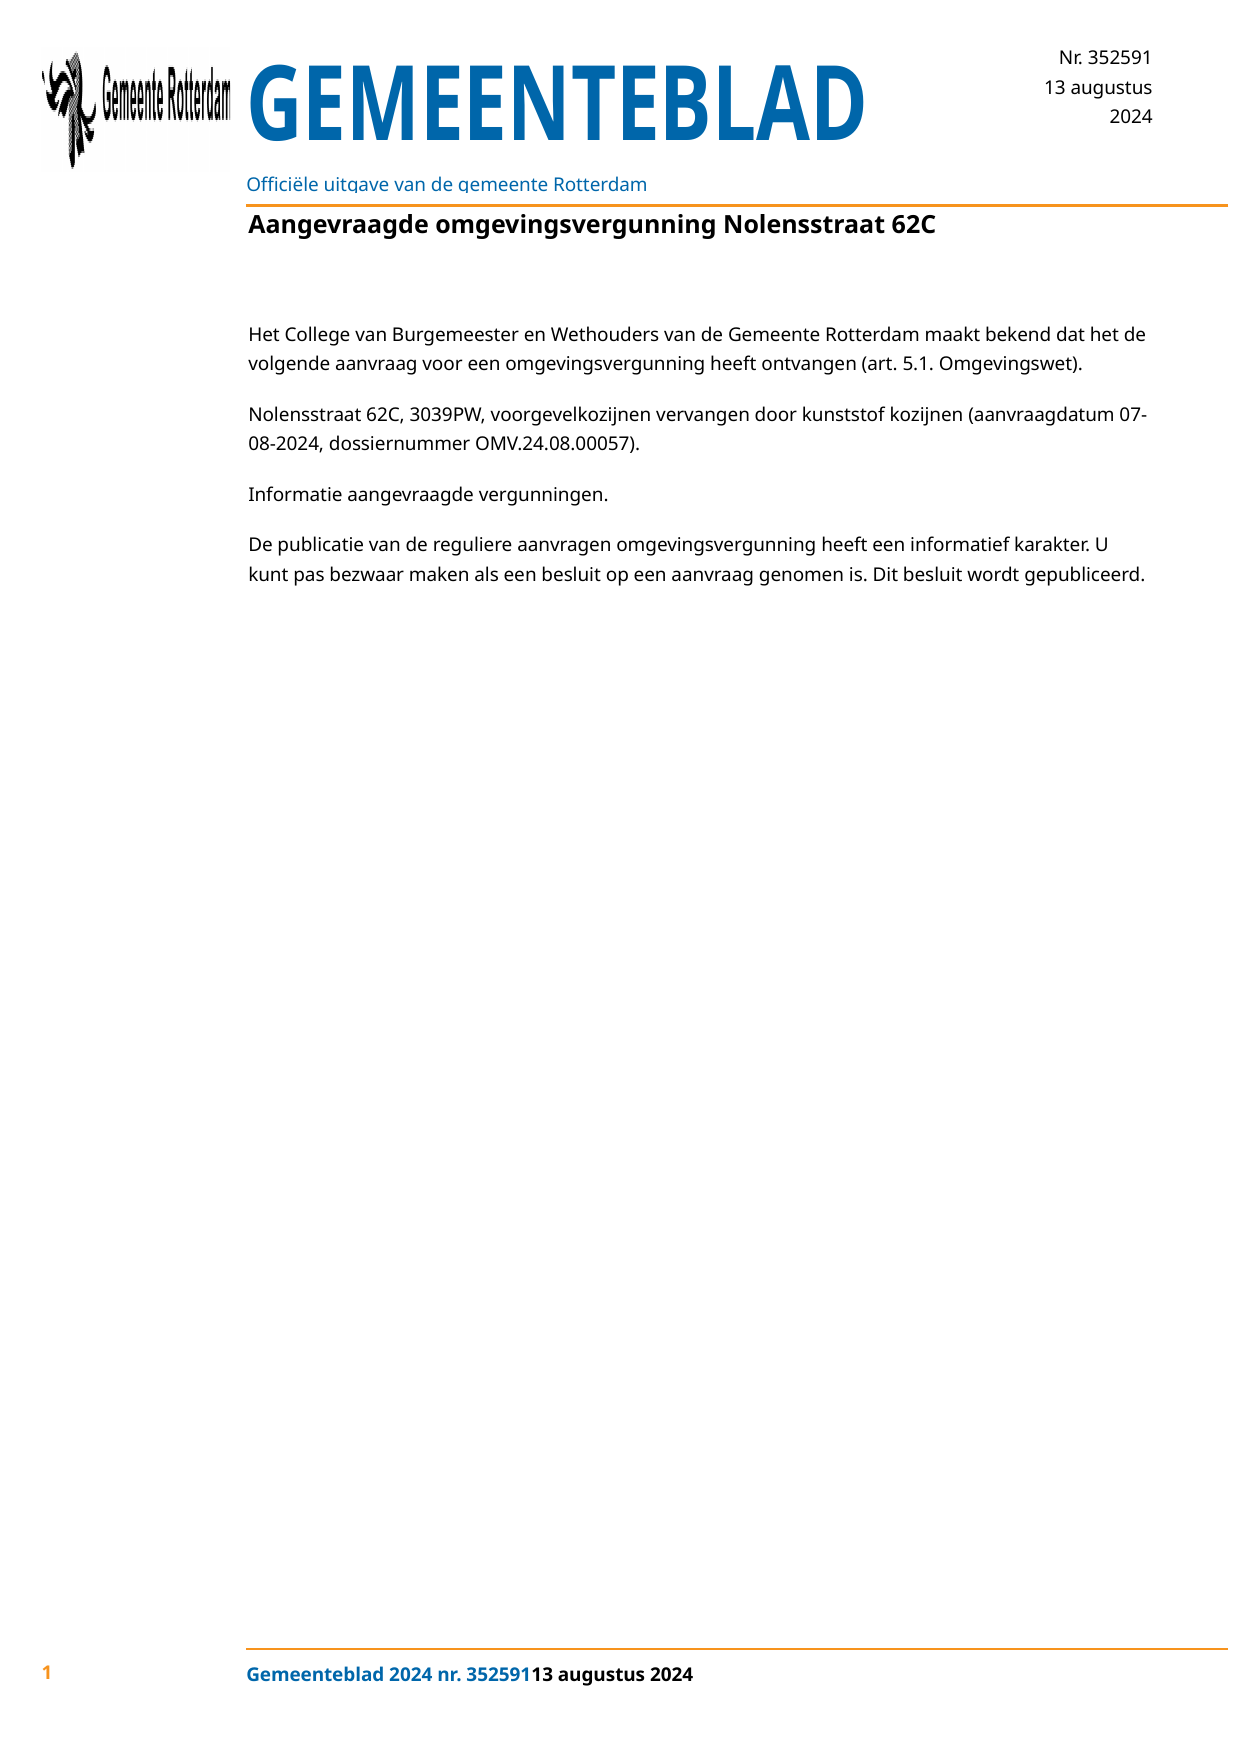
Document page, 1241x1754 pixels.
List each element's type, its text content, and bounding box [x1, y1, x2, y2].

text Het College van Burgemeester en Wethouders van de Gemeente Rotterdam maakt bekend dat het de volgende aanvraag voor een omgevingsvergunning heeft ontvangen (art. 5.1. Omgevingswet). [248, 321, 1152, 376]
picture [41, 47, 231, 172]
text De publicatie van de reguliere aanvragen omgevingsvergunning heeft een informatief karakter. U kunt pas bezwaar maken als een besluit op een aanvraag genomen is. Dit besluit wordt gepubliceerd. [248, 531, 1152, 586]
text Nolensstraat 62C, 3039PW, voorgevelkozijnen vervangen door kunststof kozijnen (aanvraagdatum 07-08-2024, dossiernummer OMV.24.08.00057). [248, 401, 1152, 456]
text Informatie aangevraagde vergunningen. [248, 481, 1152, 506]
text Aangevraagde omgevingsvergunning Nolensstraat 62C [248, 207, 1152, 241]
